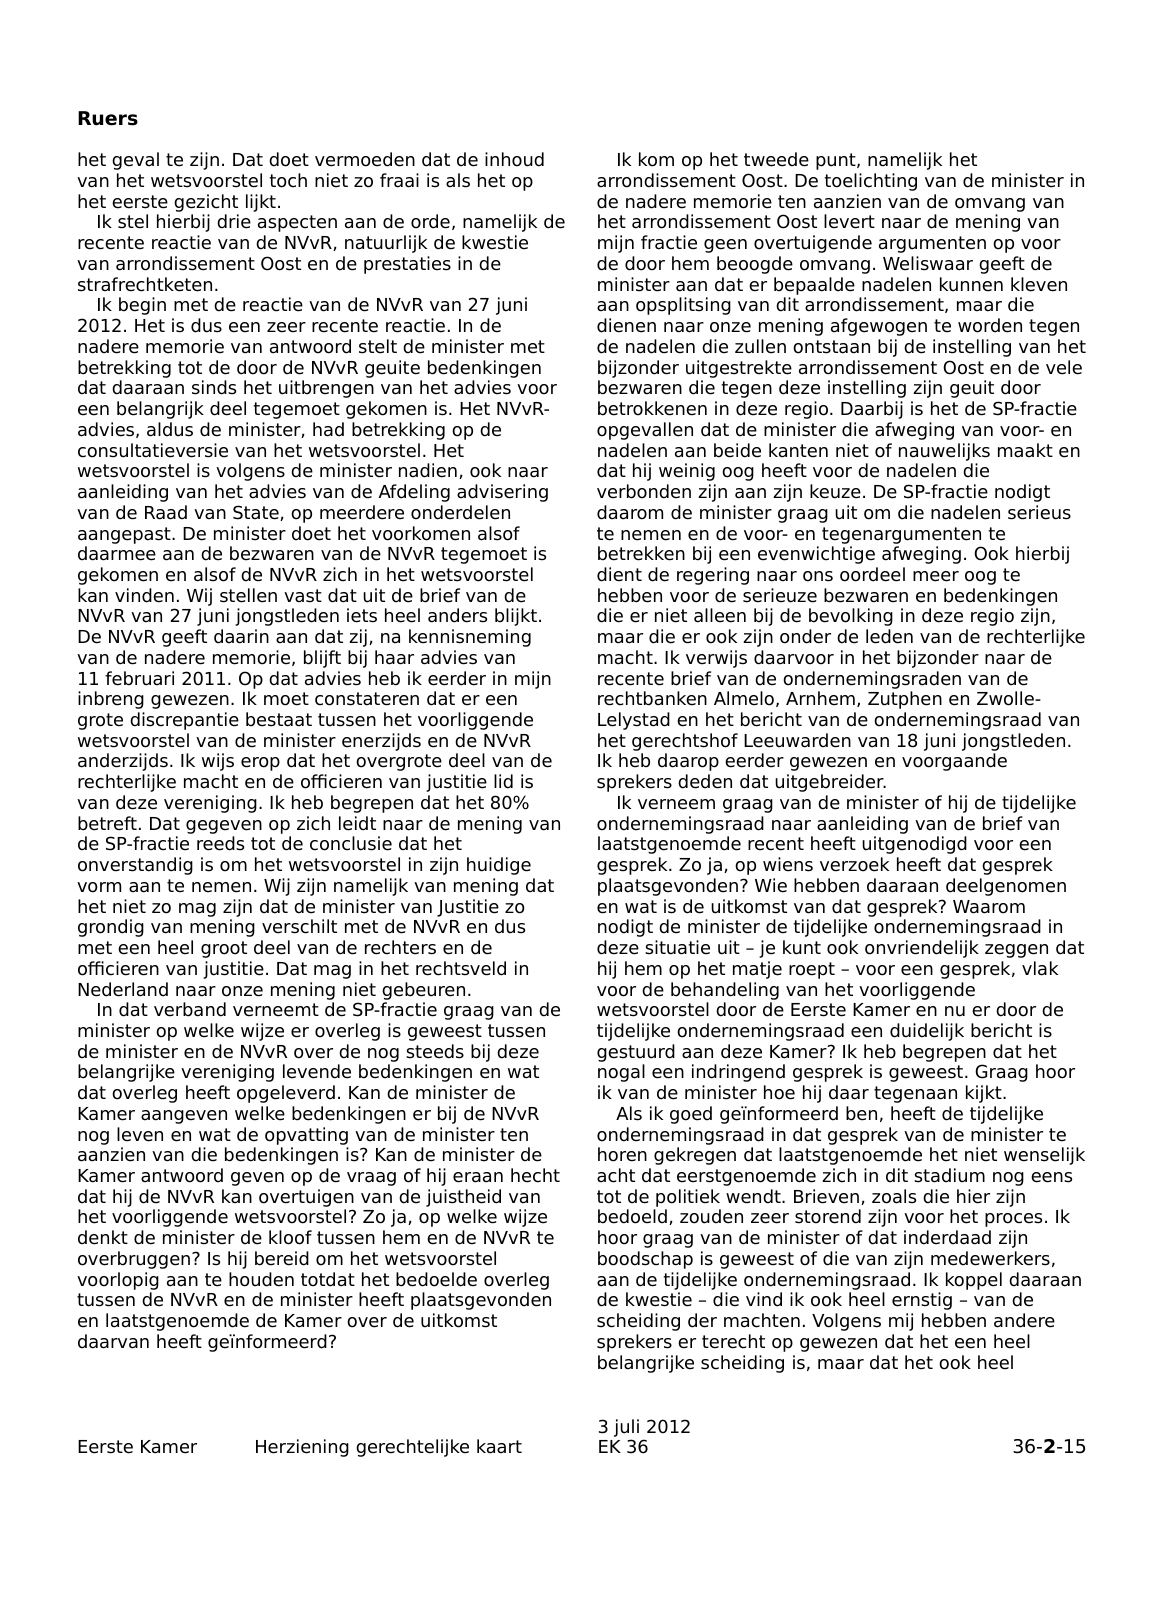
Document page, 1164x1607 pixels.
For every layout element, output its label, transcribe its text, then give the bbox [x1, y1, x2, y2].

text In dat verband verneemt de SP-fractie graag van de minister op welke wijze er overleg is geweest tussen de minister en de NVvR over de nog steeds bij deze belangrijke vereniging levende bedenkingen en wat dat overleg heeft opgeleverd. Kan de minister de Kamer aangeven welke bedenkingen er bij de NVvR nog leven en wat de opvatting van de minister ten aanzien van die bedenkingen is? Kan de minister de Kamer antwoord geven op de vraag of hij eraan hecht dat hij de NVvR kan overtuigen van de juistheid van het voorliggende wetsvoorstel? Zo ja, op welke wijze denkt de minister de kloof tussen hem en de NVvR te overbruggen? Is hij bereid om het wetsvoorstel voorlopig aan te houden totdat het bedoelde overleg tussen de NVvR en de minister heeft plaatsgevonden en laatstgenoemde de Kamer over de uitkomst daarvan heeft geïnformeerd? [77, 1000, 567, 1352]
text het geval te zijn. Dat doet vermoeden dat de inhoud van het wetsvoorstel toch niet zo fraai is als het op het eerste gezicht lijkt. [77, 150, 567, 212]
text Als ik goed geïnformeerd ben, heeft de tijdelijke ondernemingsraad in dat gesprek van de minister te horen gekregen dat laatstgenoemde het niet wenselijk acht dat eerstgenoemde zich in dit stadium nog eens tot de politiek wendt. Brieven, zoals die hier zijn bedoeld, zouden zeer storend zijn voor het proces. Ik hoor graag van de minister of dat inderdaad zijn boodschap is geweest of die van zijn medewerkers, aan de tijdelijke ondernemingsraad. Ik koppel daaraan de kwestie – die vind ik ook heel ernstig – van de scheiding der machten. Volgens mij hebben andere sprekers er terecht op gewezen dat het een heel belangrijke scheiding is, maar dat het ook heel [596, 1104, 1087, 1373]
text Ik kom op het tweede punt, namelijk het arrondissement Oost. De toelichting van de minister in de nadere memorie ten aanzien van de omvang van het arrondissement Oost levert naar de mening van mijn fractie geen overtuigende argumenten op voor de door hem beoogde omvang. Weliswaar geeft de minister aan dat er bepaalde nadelen kunnen kleven aan opsplitsing van dit arrondissement, maar die dienen naar onze mening afgewogen te worden tegen de nadelen die zullen ontstaan bij de instelling van het bijzonder uitgestrekte arrondissement Oost en de vele bezwaren die tegen deze instelling zijn geuit door betrokkenen in deze regio. Daarbij is het de SP-fractie opgevallen dat de minister die afweging van voor- en nadelen aan beide kanten niet of nauwelijks maakt en dat hij weinig oog heeft voor de nadelen die verbonden zijn aan zijn keuze. De SP-fractie nodigt daarom de minister graag uit om die nadelen serieus te nemen en de voor- en tegenargumenten te betrekken bij een evenwichtige afweging. Ook hierbij dient de regering naar ons oordeel meer oog te hebben voor de serieuze bezwaren en bedenkingen die er niet alleen bij de bevolking in deze regio zijn, maar die er ook zijn onder de leden van de rechterlijke macht. Ik verwijs daarvoor in het bijzonder naar de recente brief van de ondernemingsraden van de rechtbanken Almelo, Arnhem, Zutphen en Zwolle-Lelystad en het bericht van de ondernemingsraad van het gerechtshof Leeuwarden van 18 juni jongstleden. Ik heb daarop eerder gewezen en voorgaande sprekers deden dat uitgebreider. [596, 150, 1087, 793]
text Ik stel hierbij drie aspecten aan de orde, namelijk de recente reactie van de NVvR, natuurlijk de kwestie van arrondissement Oost en de prestaties in de strafrechtketen. [77, 212, 567, 295]
text Ik begin met de reactie van de NVvR van 27 juni 2012. Het is dus een zeer recente reactie. In de nadere memorie van antwoord stelt de minister met betrekking tot de door de NVvR geuite bedenkingen dat daaraan sinds het uitbrengen van het advies voor een belangrijk deel tegemoet gekomen is. Het NVvR-advies, aldus de minister, had betrekking op de consultatieversie van het wetsvoorstel. Het wetsvoorstel is volgens de minister nadien, ook naar aanleiding van het advies van de Afdeling advisering van de Raad van State, op meerdere onderdelen aangepast. De minister doet het voorkomen alsof daarmee aan de bezwaren van de NVvR tegemoet is gekomen en alsof de NVvR zich in het wetsvoorstel kan vinden. Wij stellen vast dat uit de brief van de NVvR van 27 juni jongstleden iets heel anders blijkt. De NVvR geeft daarin aan dat zij, na kennisneming van de nadere memorie, blijft bij haar advies van 11 februari 2011. Op dat advies heb ik eerder in mijn inbreng gewezen. Ik moet constateren dat er een grote discrepantie bestaat tussen het voorliggende wetsvoorstel van de minister enerzijds en de NVvR anderzijds. Ik wijs erop dat het overgrote deel van de rechterlijke macht en de officieren van justitie lid is van deze vereniging. Ik heb begrepen dat het 80% betreft. Dat gegeven op zich leidt naar de mening van de SP-fractie reeds tot de conclusie dat het onverstandig is om het wetsvoorstel in zijn huidige vorm aan te nemen. Wij zijn namelijk van mening dat het niet zo mag zijn dat de minister van Justitie zo grondig van mening verschilt met de NVvR en dus met een heel groot deel van de rechters en de officieren van justitie. Dat mag in het rechtsveld in Nederland naar onze mening niet gebeuren. [77, 295, 567, 1000]
text Ik verneem graag van de minister of hij de tijdelijke ondernemingsraad naar aanleiding van de brief van laatstgenoemde recent heeft uitgenodigd voor een gesprek. Zo ja, op wiens verzoek heeft dat gesprek plaatsgevonden? Wie hebben daaraan deelgenomen en wat is de uitkomst van dat gesprek? Waarom nodigt de minister de tijdelijke ondernemingsraad in deze situatie uit – je kunt ook onvriendelijk zeggen dat hij hem op het matje roept – voor een gesprek, vlak voor de behandeling van het voorliggende wetsvoorstel door de Eerste Kamer en nu er door de tijdelijke ondernemingsraad een duidelijk bericht is gestuurd aan deze Kamer? Ik heb begrepen dat het nogal een indringend gesprek is geweest. Graag hoor ik van de minister hoe hij daar tegenaan kijkt. [596, 793, 1087, 1104]
